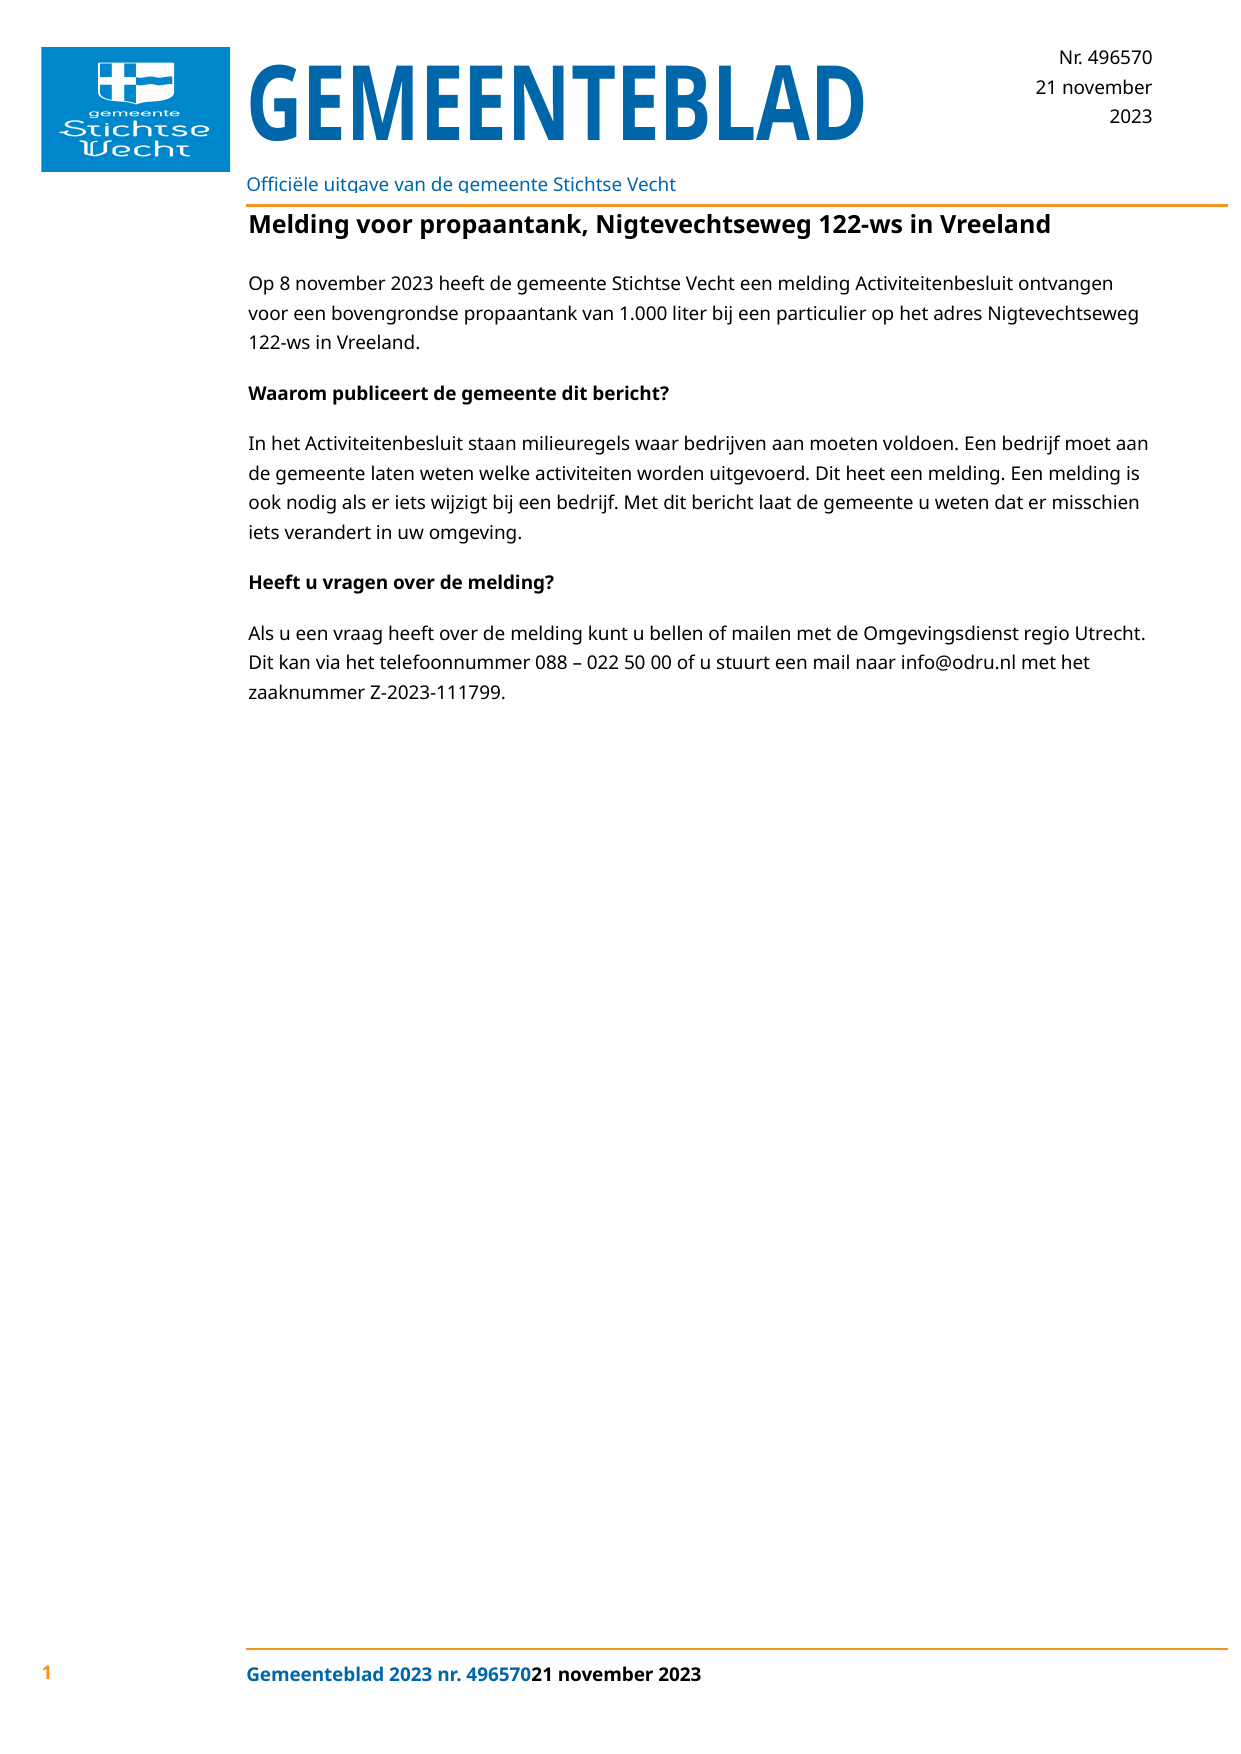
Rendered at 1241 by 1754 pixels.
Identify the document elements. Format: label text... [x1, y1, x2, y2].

text Heeft u vragen over de melding? [248, 569, 1152, 595]
picture [99, 63, 135, 101]
text Melding voor propaantank, Nigtevechtseweg 122-ws in Vreeland [248, 207, 1152, 241]
text Als u een vraag heeft over de melding kunt u bellen of mailen met de Omgevingsdienst regio Utrecht. Dit kan via het telefoonnummer 088 – 022 50 00 of u stuurt een mail naar info@odru.nl met het zaaknummer Z-2023-111799. [248, 620, 1152, 705]
picture [137, 63, 174, 103]
text Op 8 november 2023 heeft de gemeente Stichtse Vecht een melding Activiteitenbesluit ontvangen voor een bovengrondse propaantank van 1.000 liter bij een particulier op het adres Nigtevechtseweg 122-ws in Vreeland. [248, 270, 1152, 355]
text In het Activiteitenbesluit staan milieuregels waar bedrijven aan moeten voldoen. Een bedrijf moet aan de gemeente laten weten welke activiteiten worden uitgevoerd. Dit heet een melding. Een melding is ook nodig als er iets wijzigt bij een bedrijf. Met dit bericht laat de gemeente u weten dat er misschien iets verandert in uw omgeving. [248, 430, 1152, 545]
text Waarom publiceert de gemeente dit bericht? [248, 380, 1152, 406]
